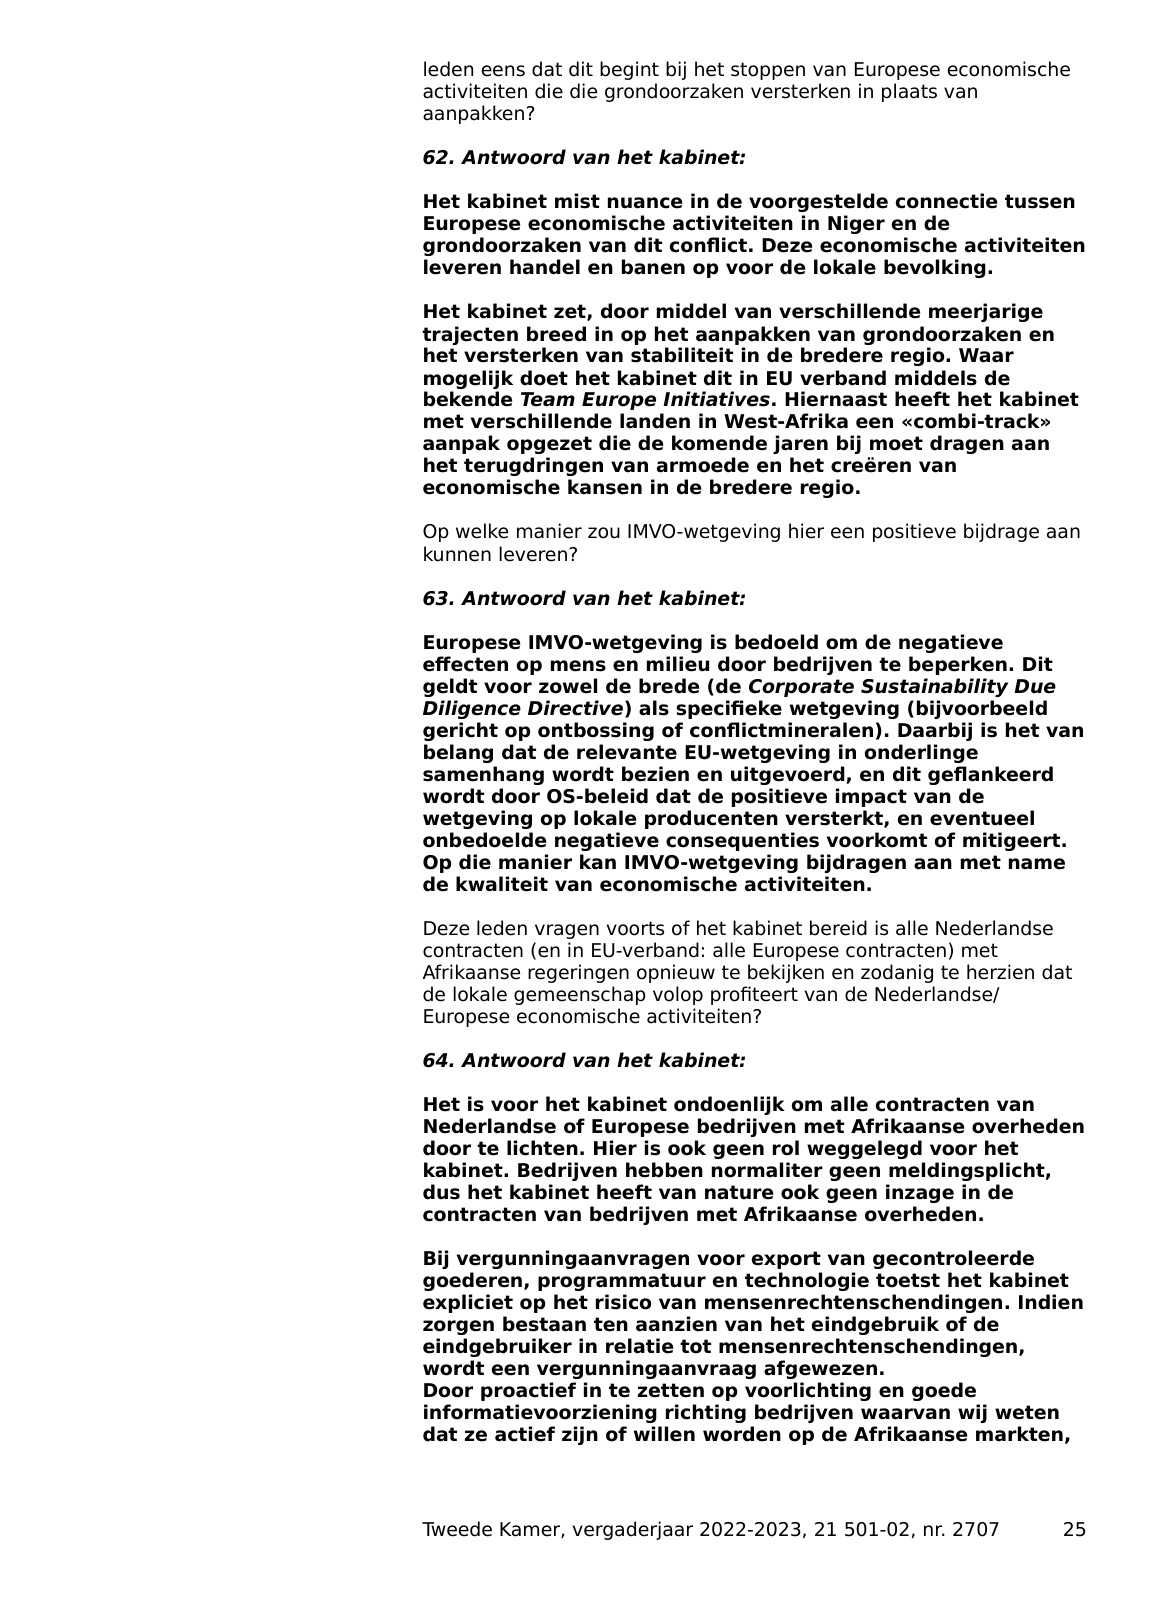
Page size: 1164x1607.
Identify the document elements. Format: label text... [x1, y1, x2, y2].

text Het is voor het kabinet ondoenlijk om alle contracten van Nederlandse of Europese bedrijven met Afrikaanse overheden door te lichten. Hier is ook geen rol weggelegd voor het kabinet. Bedrijven hebben normaliter geen meldingsplicht, dus het kabinet heeft van nature ook geen inzage in de contracten van bedrijven met Afrikaanse overheden. [422, 1094, 1087, 1226]
text Het kabinet zet, door middel van verschillende meerjarige trajecten breed in op het aanpakken van grondoorzaken en het versterken van stabiliteit in de bredere regio. Waar mogelijk doet het kabinet dit in EU verband middels de bekende Team Europe Initiatives. Hiernaast heeft het kabinet met verschillende landen in West-Afrika een «combi-track» aanpak opgezet die de komende jaren bij moet dragen aan het terugdringen van armoede en het creëren van economische kansen in de bredere regio. [422, 301, 1087, 499]
text Europese IMVO-wetgeving is bedoeld om de negatieve effecten op mens en milieu door bedrijven te beperken. Dit geldt voor zowel de brede (de Corporate Sustainability Due Diligence Directive) als specifieke wetgeving (bijvoorbeeld gericht op ontbossing of conflictmineralen). Daarbij is het van belang dat de relevante EU-wetgeving in onderlinge samenhang wordt bezien en uitgevoerd, en dit geflankeerd wordt door OS-beleid dat de positieve impact van de wetgeving op lokale producenten versterkt, en eventueel onbedoelde negatieve consequenties voorkomt of mitigeert. Op die manier kan IMVO-wetgeving bijdragen aan met name de kwaliteit van economische activiteiten. [422, 632, 1087, 896]
text Deze leden vragen voorts of het kabinet bereid is alle Nederlandse contracten (en in EU-verband: alle Europese contracten) met Afrikaanse regeringen opnieuw te bekijken en zodanig te herzien dat de lokale gemeenschap volop profiteert van de Nederlandse/ Europese economische activiteiten? [422, 918, 1087, 1028]
subtitle 64. Antwoord van het kabinet: [422, 1050, 1087, 1072]
subtitle 62. Antwoord van het kabinet: [422, 147, 1087, 169]
text Het kabinet mist nuance in de voorgestelde connectie tussen Europese economische activiteiten in Niger en de grondoorzaken van dit conflict. Deze economische activiteiten leveren handel en banen op voor de lokale bevolking. [422, 191, 1087, 279]
text Bij vergunningaanvragen voor export van gecontroleerde goederen, programmatuur en technologie toetst het kabinet expliciet op het risico van mensenrechtenschendingen. Indien zorgen bestaan ten aanzien van het eindgebruik of de eindgebruiker in relatie tot mensenrechtenschendingen, wordt een vergunningaanvraag afgewezen. [422, 1248, 1087, 1380]
subtitle 63. Antwoord van het kabinet: [422, 588, 1087, 609]
text Door proactief in te zetten op voorlichting en goede informatievoorziening richting bedrijven waarvan wij weten dat ze actief zijn of willen worden op de Afrikaanse markten, [422, 1380, 1087, 1446]
text leden eens dat dit begint bij het stoppen van Europese economische activiteiten die die grondoorzaken versterken in plaats van aanpakken? [422, 59, 1087, 125]
text Op welke manier zou IMVO-wetgeving hier een positieve bijdrage aan kunnen leveren? [422, 521, 1087, 565]
